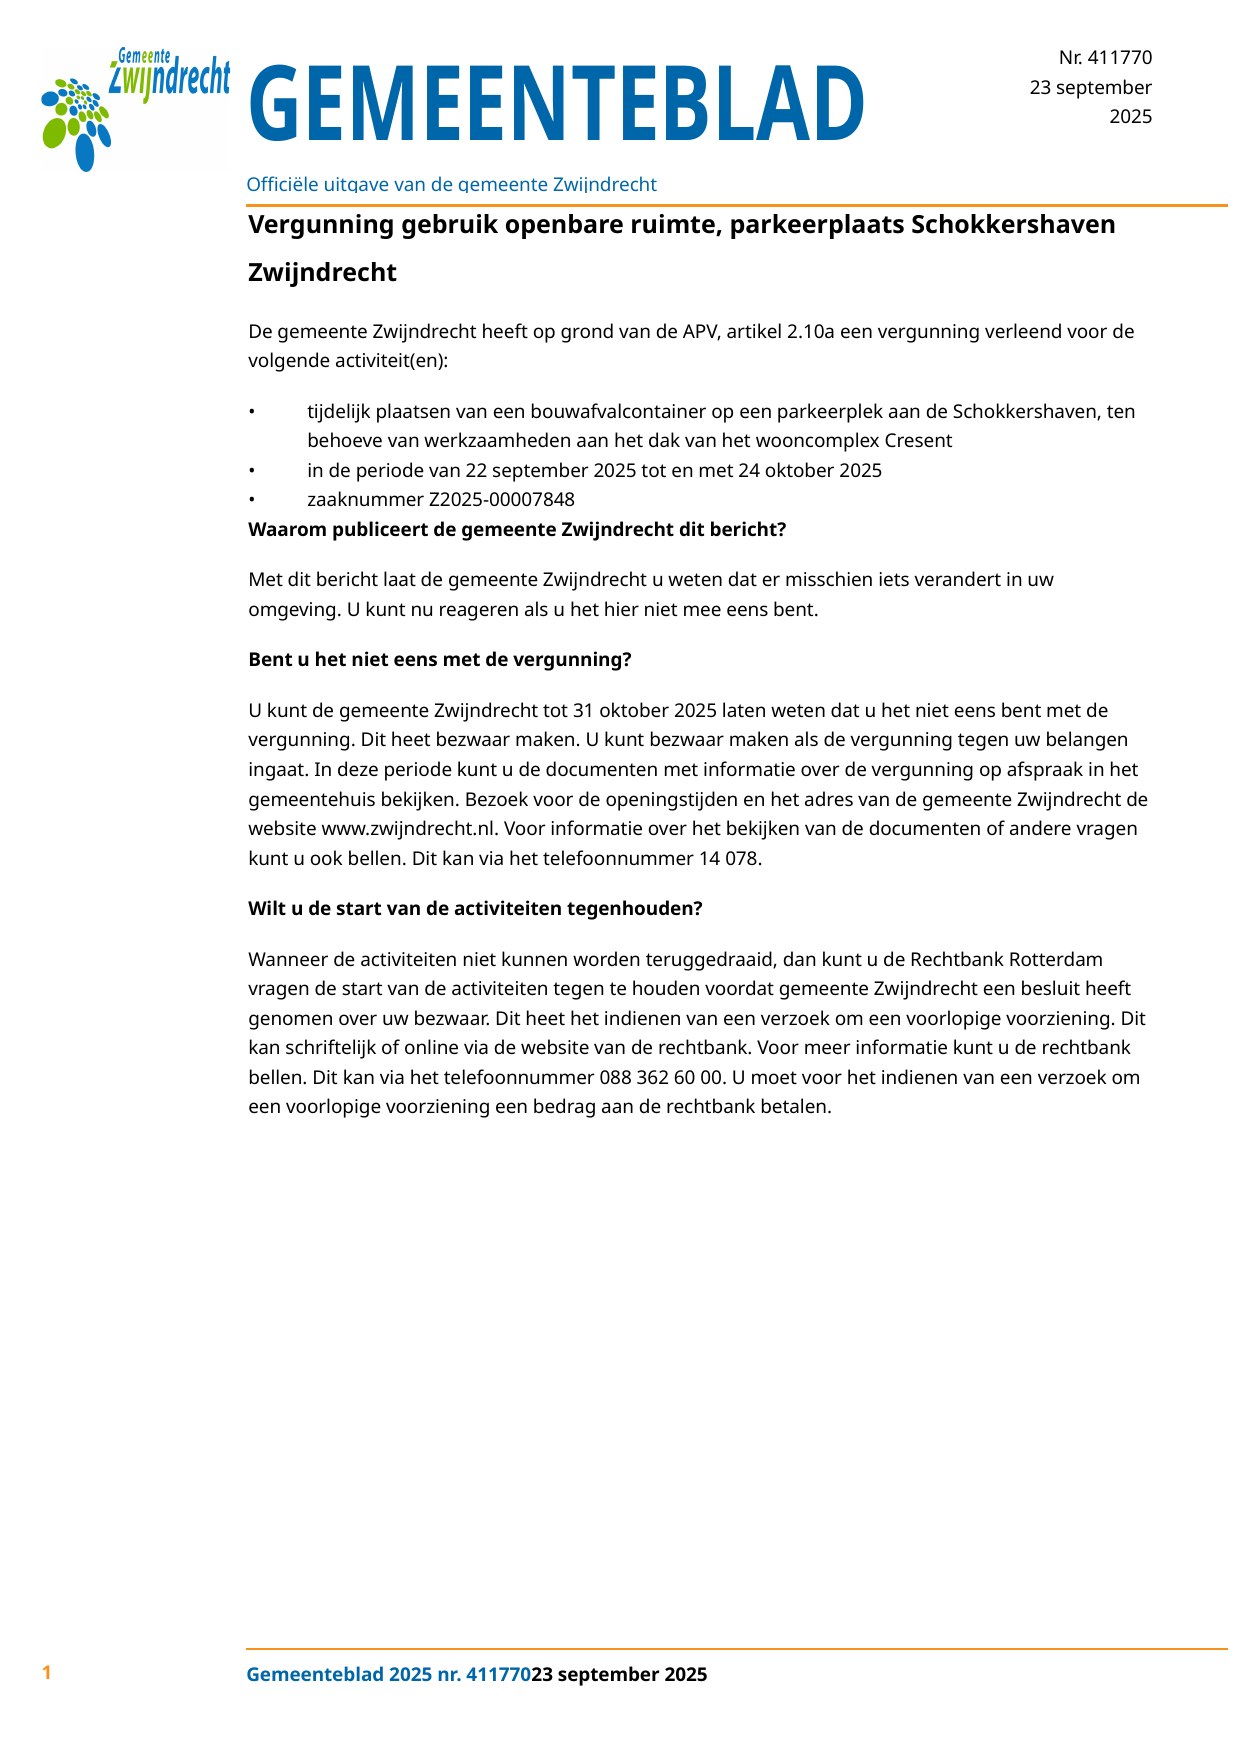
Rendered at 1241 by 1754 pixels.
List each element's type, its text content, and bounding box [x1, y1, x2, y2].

text U kunt de gemeente Zwijndrecht tot 31 oktober 2025 laten weten dat u het niet eens bent met de vergunning. Dit heet bezwaar maken. U kunt bezwaar maken als de vergunning tegen uw belangen ingaat. In deze periode kunt u de documenten met informatie over de vergunning op afspraak in het gemeentehuis bekijken. Bezoek voor de openingstijden en het adres van de gemeente Zwijndrecht de website www.zwijndrecht.nl. Voor informatie over het bekijken van de documenten of andere vragen kunt u ook bellen. Dit kan via het telefoonnummer 14 078. [248, 697, 1152, 871]
text Wilt u de start van de activiteiten tegenhouden? [248, 895, 1152, 921]
picture [41, 47, 231, 172]
text Vergunning gebruik openbare ruimte, parkeerplaats Schokkershaven Zwijndrecht [248, 207, 1152, 288]
list in de periode van 22 september 2025 tot en met 24 oktober 2025 [248, 457, 1152, 483]
text Wanneer de activiteiten niet kunnen worden teruggedraaid, dan kunt u de Rechtbank Rotterdam vragen de start van de activiteiten tegen te houden voordat gemeente Zwijndrecht een besluit heeft genomen over uw bezwaar. Dit heet het indienen van een verzoek om een voorlopige voorziening. Dit kan schriftelijk of online via de website van de rechtbank. Voor meer informatie kunt u de rechtbank bellen. Dit kan via het telefoonnummer 088 362 60 00. U moet voor het indienen van een verzoek om een voorlopige voorziening een bedrag aan de rechtbank betalen. [248, 946, 1152, 1119]
text De gemeente Zwijndrecht heeft op grond van de APV, artikel 2.10a een vergunning verleend voor de volgende activiteit(en): [248, 318, 1152, 373]
text Bent u het niet eens met de vergunning? [248, 647, 1152, 672]
text Met dit bericht laat de gemeente Zwijndrecht u weten dat er misschien iets verandert in uw omgeving. U kunt nu reageren als u het hier niet mee eens bent. [248, 567, 1152, 622]
list tijdelijk plaatsen van een bouwafvalcontainer op een parkeerplek aan de Schokkershaven, ten behoeve van werkzaamheden aan het dak van het wooncomplex Cresent [248, 398, 1152, 453]
text Waarom publiceert de gemeente Zwijndrecht dit bericht? [248, 516, 1152, 542]
list zaaknummer Z2025-00007848 [248, 487, 1152, 512]
